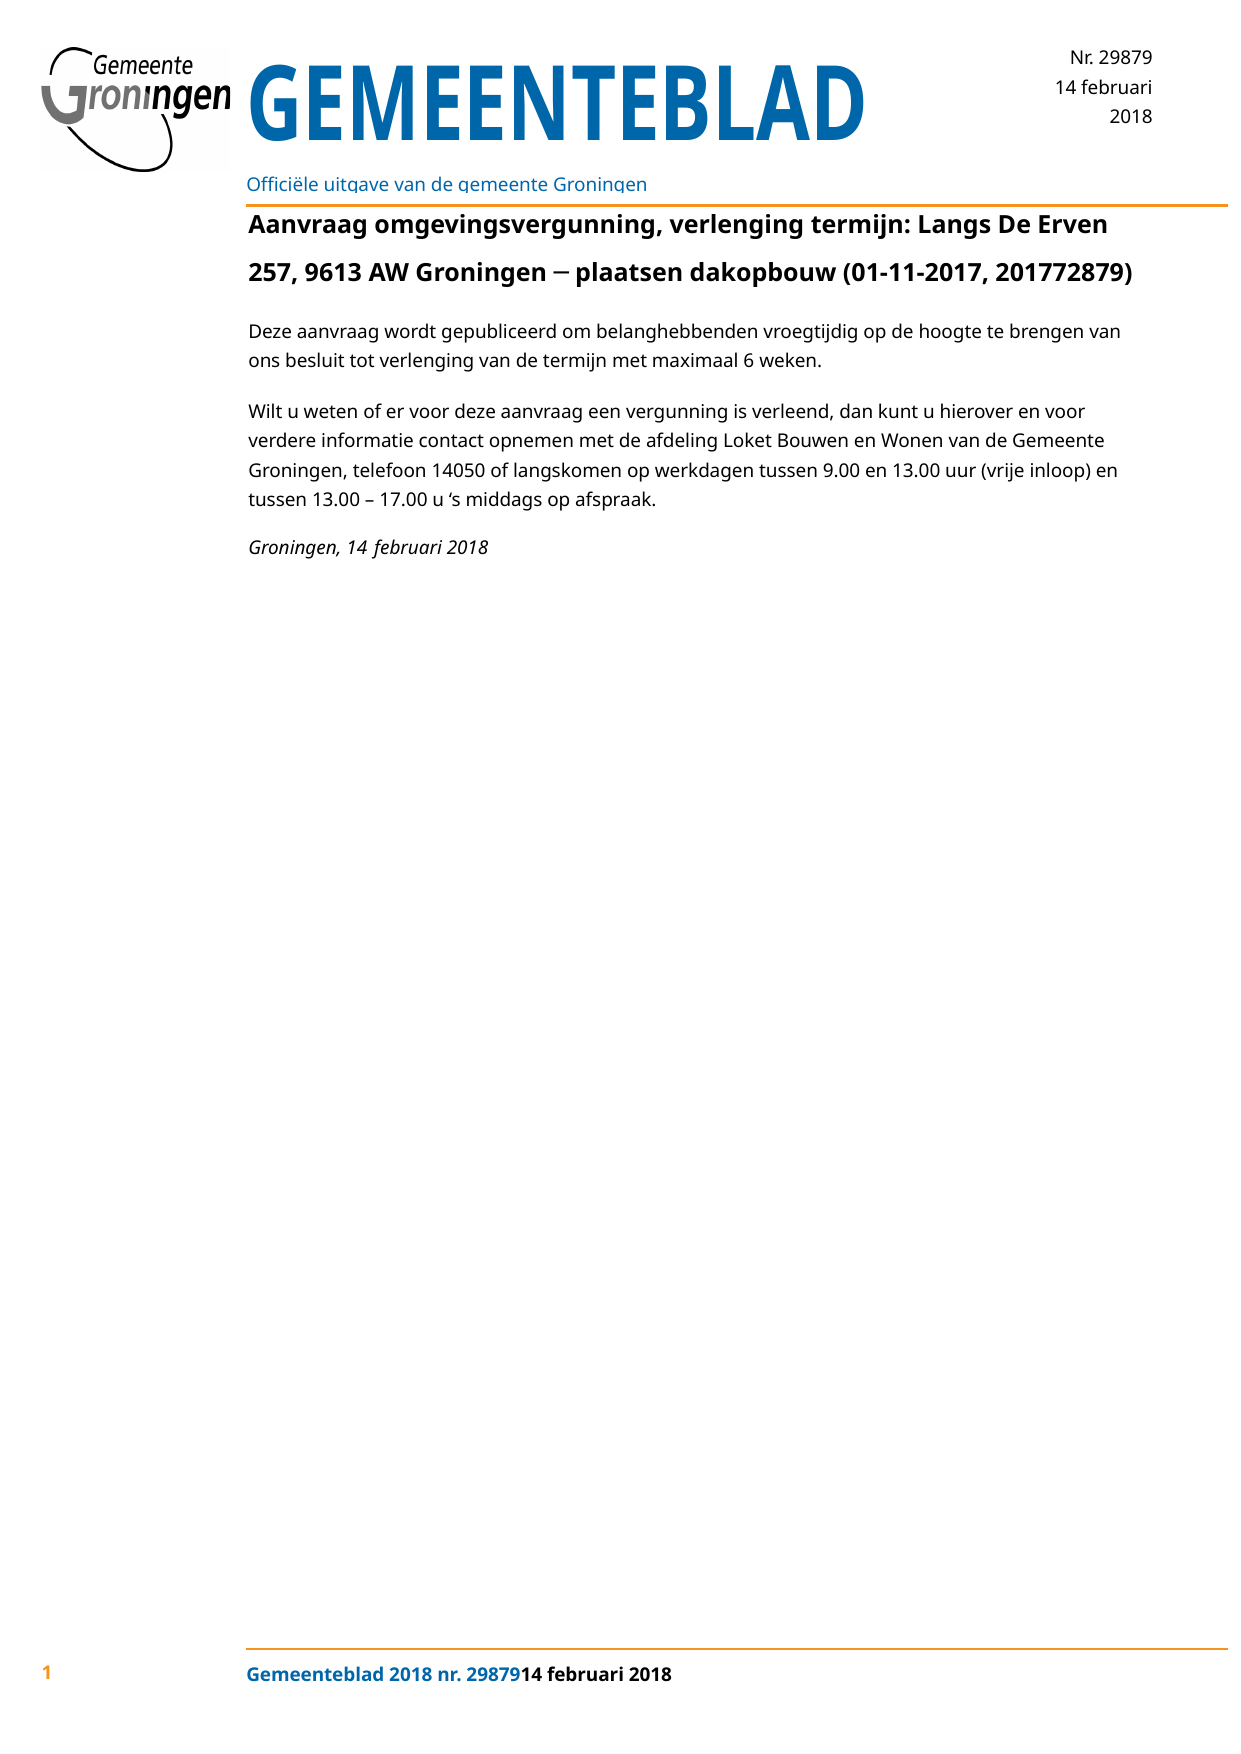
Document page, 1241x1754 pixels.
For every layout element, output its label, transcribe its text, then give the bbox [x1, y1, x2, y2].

picture [41, 47, 231, 172]
text Aanvraag omgevingsvergunning, verlenging termijn: Langs De Erven 257, 9613 AW Groningen ─ plaatsen dakopbouw (01-11-2017, 201772879) [248, 207, 1152, 288]
text Wilt u weten of er voor deze aanvraag een vergunning is verleend, dan kunt u hierover en voor verdere informatie contact opnemen met de afdeling Loket Bouwen en Wonen van de Gemeente Groningen, telefoon 14050 of langskomen op werkdagen tussen 9.00 en 13.00 uur (vrije inloop) en tussen 13.00 – 17.00 u ‘s middags op afspraak. [248, 398, 1152, 512]
text Deze aanvraag wordt gepubliceerd om belanghebbenden vroegtijdig op de hoogte te brengen van ons besluit tot verlenging van de termijn met maximaal 6 weken. [248, 318, 1152, 373]
text Groningen, 14 februari 2018 [248, 534, 1152, 560]
